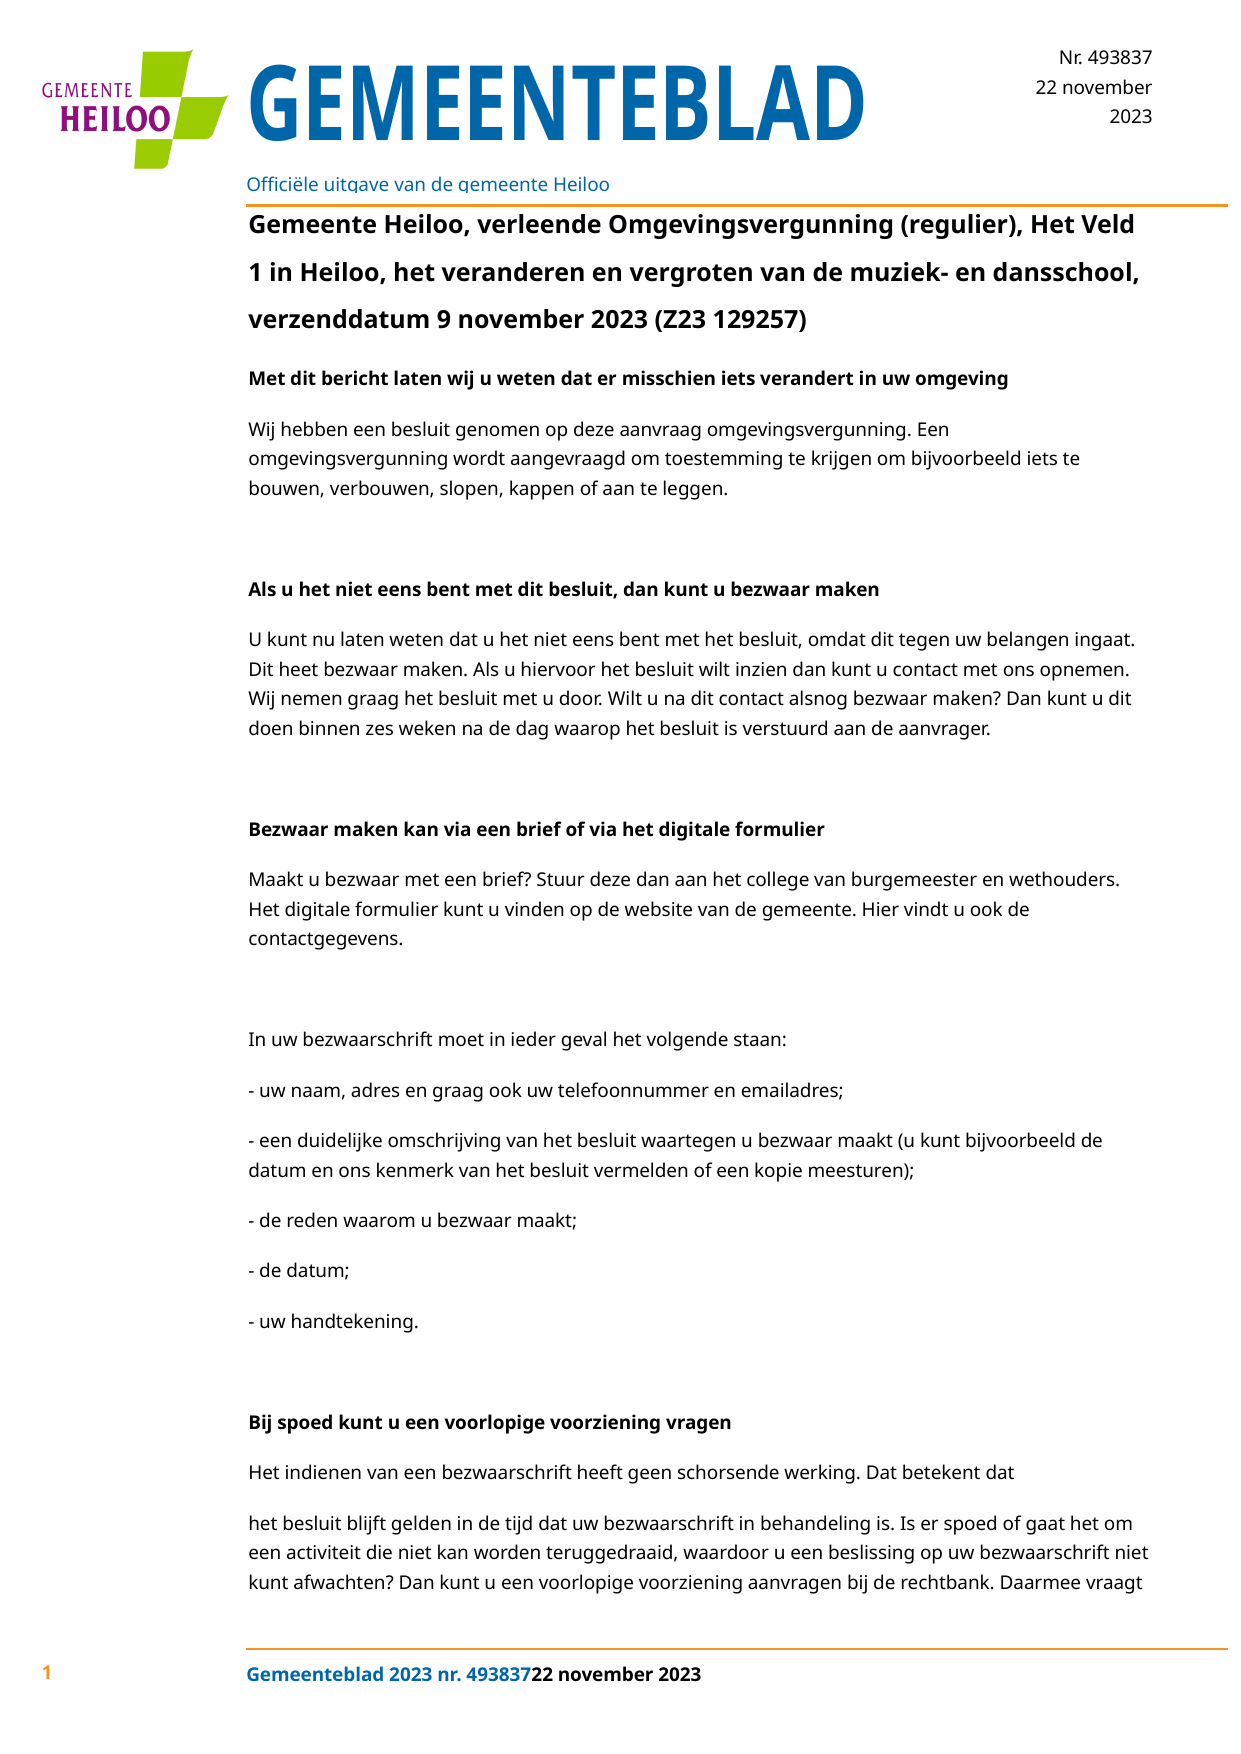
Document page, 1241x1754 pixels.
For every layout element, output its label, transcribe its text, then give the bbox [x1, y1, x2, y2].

text In uw bezwaarschrift moet in ieder geval het volgende staan: [248, 1026, 1152, 1052]
text - de reden waarom u bezwaar maakt; [248, 1207, 1152, 1233]
text Bezwaar maken kan via een brief of via het digitale formulier [248, 816, 1152, 842]
text - uw naam, adres en graag ook uw telefoonnummer en emailadres; [248, 1077, 1152, 1102]
text Met dit bericht laten wij u weten dat er misschien iets verandert in uw omgeving [248, 366, 1152, 391]
text - uw handtekening. [248, 1308, 1152, 1334]
text Maakt u bezwaar met een brief? Stuur deze dan aan het college van burgemeester en wethouders. Het digitale formulier kunt u vinden op de website van de gemeente. Hier vindt u ook de contactgegevens. [248, 866, 1152, 951]
text Als u het niet eens bent met dit besluit, dan kunt u bezwaar maken [248, 576, 1152, 602]
text - een duidelijke omschrijving van het besluit waartegen u bezwaar maakt (u kunt bijvoorbeeld de datum en ons kenmerk van het besluit vermelden of een kopie meesturen); [248, 1127, 1152, 1182]
text - de datum; [248, 1258, 1152, 1283]
text het besluit blijft gelden in de tijd dat uw bezwaarschrift in behandeling is. Is er spoed of gaat het om een activiteit die niet kan worden teruggedraaid, waardoor u een beslissing op uw bezwaarschrift niet kunt afwachten? Dan kunt u een voorlopige voorziening aanvragen bij de rechtbank. Daarmee vraagt [248, 1510, 1152, 1594]
text Bij spoed kunt u een voorlopige voorziening vragen [248, 1409, 1152, 1434]
text U kunt nu laten weten dat u het niet eens bent met het besluit, omdat dit tegen uw belangen ingaat. Dit heet bezwaar maken. Als u hiervoor het besluit wilt inzien dan kunt u contact met ons opnemen. Wij nemen graag het besluit met u door. Wilt u na dit contact alsnog bezwaar maken? Dan kunt u dit doen binnen zes weken na de dag waarop het besluit is verstuurd aan de aanvrager. [248, 626, 1152, 741]
text Gemeente Heiloo, verleende Omgevingsvergunning (regulier), Het Veld 1 in Heiloo, het veranderen en vergroten van de muziek- en dansschool, verzenddatum 9 november 2023 (Z23 129257) [248, 207, 1152, 336]
text Het indienen van een bezwaarschrift heeft geen schorsende werking. Dat betekent dat [248, 1459, 1152, 1485]
text Wij hebben een besluit genomen op deze aanvraag omgevingsvergunning. Een omgevingsvergunning wordt aangevraagd om toestemming te krijgen om bijvoorbeeld iets te bouwen, verbouwen, slopen, kappen of aan te leggen. [248, 416, 1152, 501]
picture [41, 47, 231, 172]
